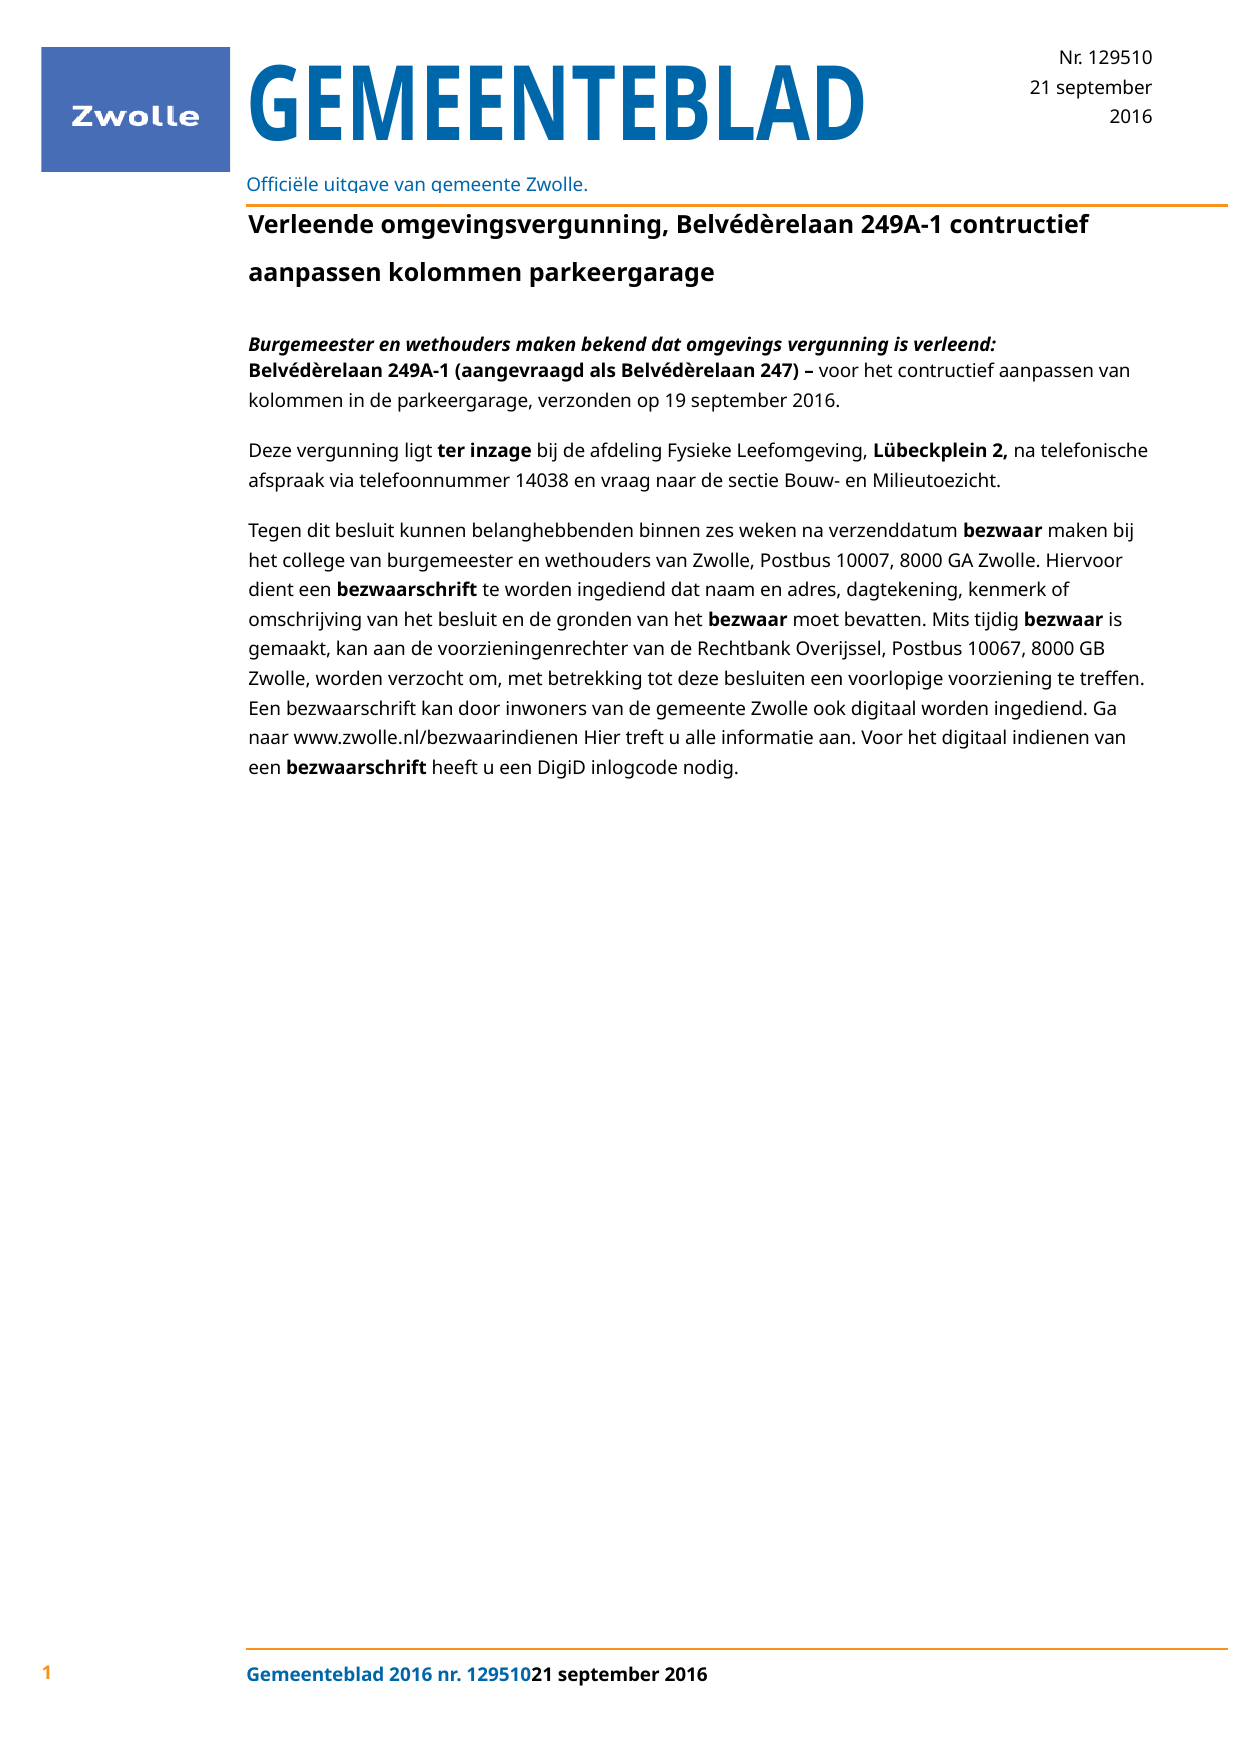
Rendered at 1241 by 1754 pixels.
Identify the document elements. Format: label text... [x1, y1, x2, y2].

text Verleende omgevingsvergunning, Belvédèrelaan 249A-1 contructief aanpassen kolommen parkeergarage [248, 207, 1152, 288]
text Tegen dit besluit kunnen belanghebbenden binnen zes weken na verzenddatum bezwaar maken bij het college van burgemeester en wethouders van Zwolle, Postbus 10007, 8000 GA Zwolle. Hiervoor dient een bezwaarschrift te worden ingediend dat naam en adres, dagtekening, kenmerk of omschrijving van het besluit en de gronden van het bezwaar moet bevatten. Mits tijdig bezwaar is gemaakt, kan aan de voorzieningenrechter van de Rechtbank Overijssel, Postbus 10067, 8000 GB Zwolle, worden verzocht om, met betrekking tot deze besluiten een voorlopige voorziening te treffen. Een bezwaarschrift kan door inwoners van de gemeente Zwolle ook digitaal worden ingediend. Ga naar www.zwolle.nl/bezwaarindienen Hier treft u alle informatie aan. Voor het digitaal indienen van een bezwaarschrift heeft u een DigiD inlogcode nodig. [248, 517, 1152, 779]
picture [41, 47, 231, 172]
text Belvédèrelaan 249A-1 (aangevraagd als Belvédèrelaan 247) – voor het contructief aanpassen van kolommen in de parkeergarage, verzonden op 19 september 2016. [248, 357, 1152, 412]
text Burgemeester en wethouders maken bekend dat omgevings vergunning is verleend: [248, 331, 1152, 357]
text Deze vergunning ligt ter inzage bij de afdeling Fysieke Leefomgeving, Lübeckplein 2, na telefonische afspraak via telefoonnummer 14038 en vraag naar de sectie Bouw- en Milieutoezicht. [248, 437, 1152, 492]
